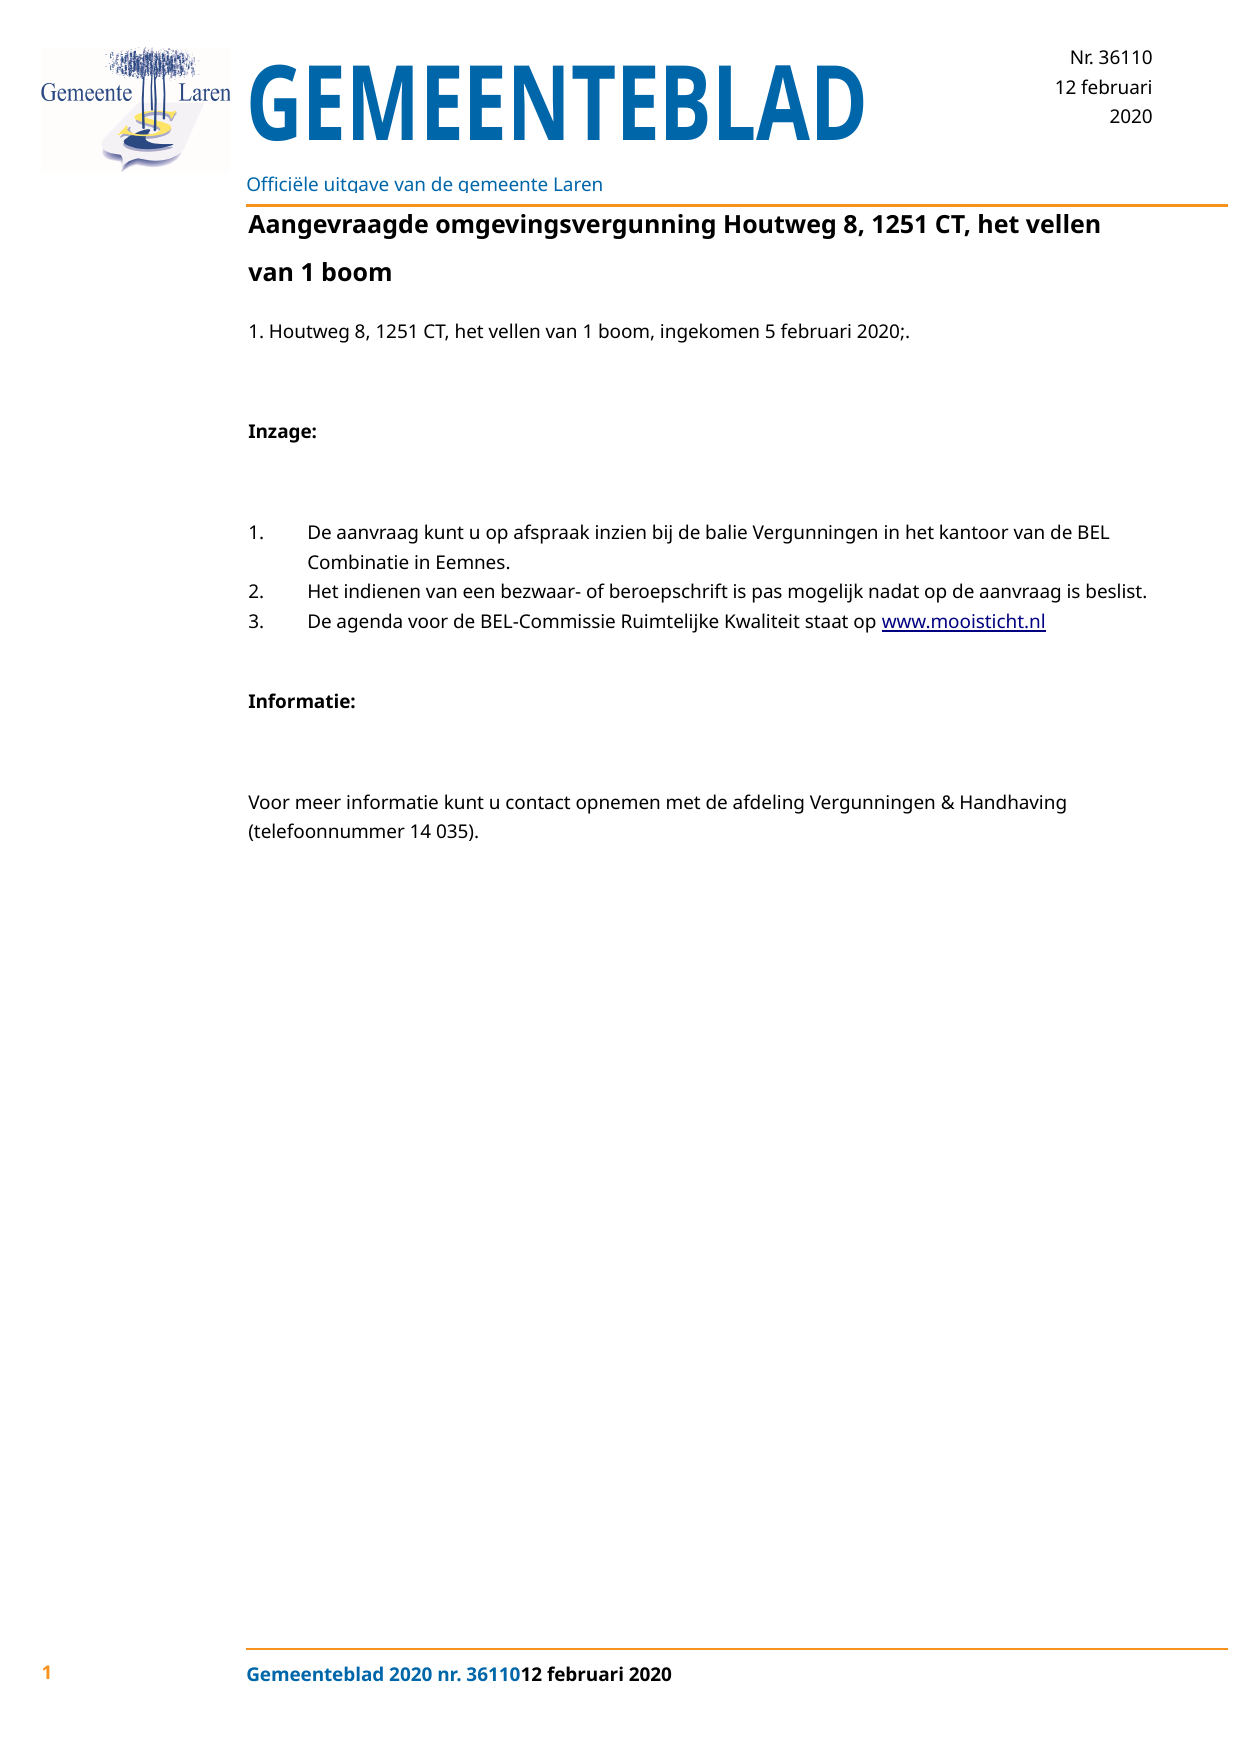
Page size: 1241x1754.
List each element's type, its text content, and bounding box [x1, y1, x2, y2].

list De aanvraag kunt u op afspraak inzien bij de balie Vergunningen in het kantoor van de BEL Combinatie in Eemnes. [248, 519, 1152, 575]
text Inzage: [248, 419, 1152, 444]
list De agenda voor de BEL-Commissie Ruimtelijke Kwaliteit staat op www.mooisticht.nl [248, 608, 1152, 634]
text Informatie: [248, 688, 1152, 714]
text Aangevraagde omgevingsvergunning Houtweg 8, 1251 CT, het vellen van 1 boom [248, 207, 1152, 288]
list Het indienen van een bezwaar- of beroepschrift is pas mogelijk nadat op de aanvraag is beslist. [248, 579, 1152, 604]
text Voor meer informatie kunt u contact opnemen met de afdeling Vergunningen & Handhaving (telefoonnummer 14 035). [248, 789, 1152, 844]
text 1. Houtweg 8, 1251 CT, het vellen van 1 boom, ingekomen 5 februari 2020;. [248, 318, 1152, 344]
picture [41, 47, 231, 172]
